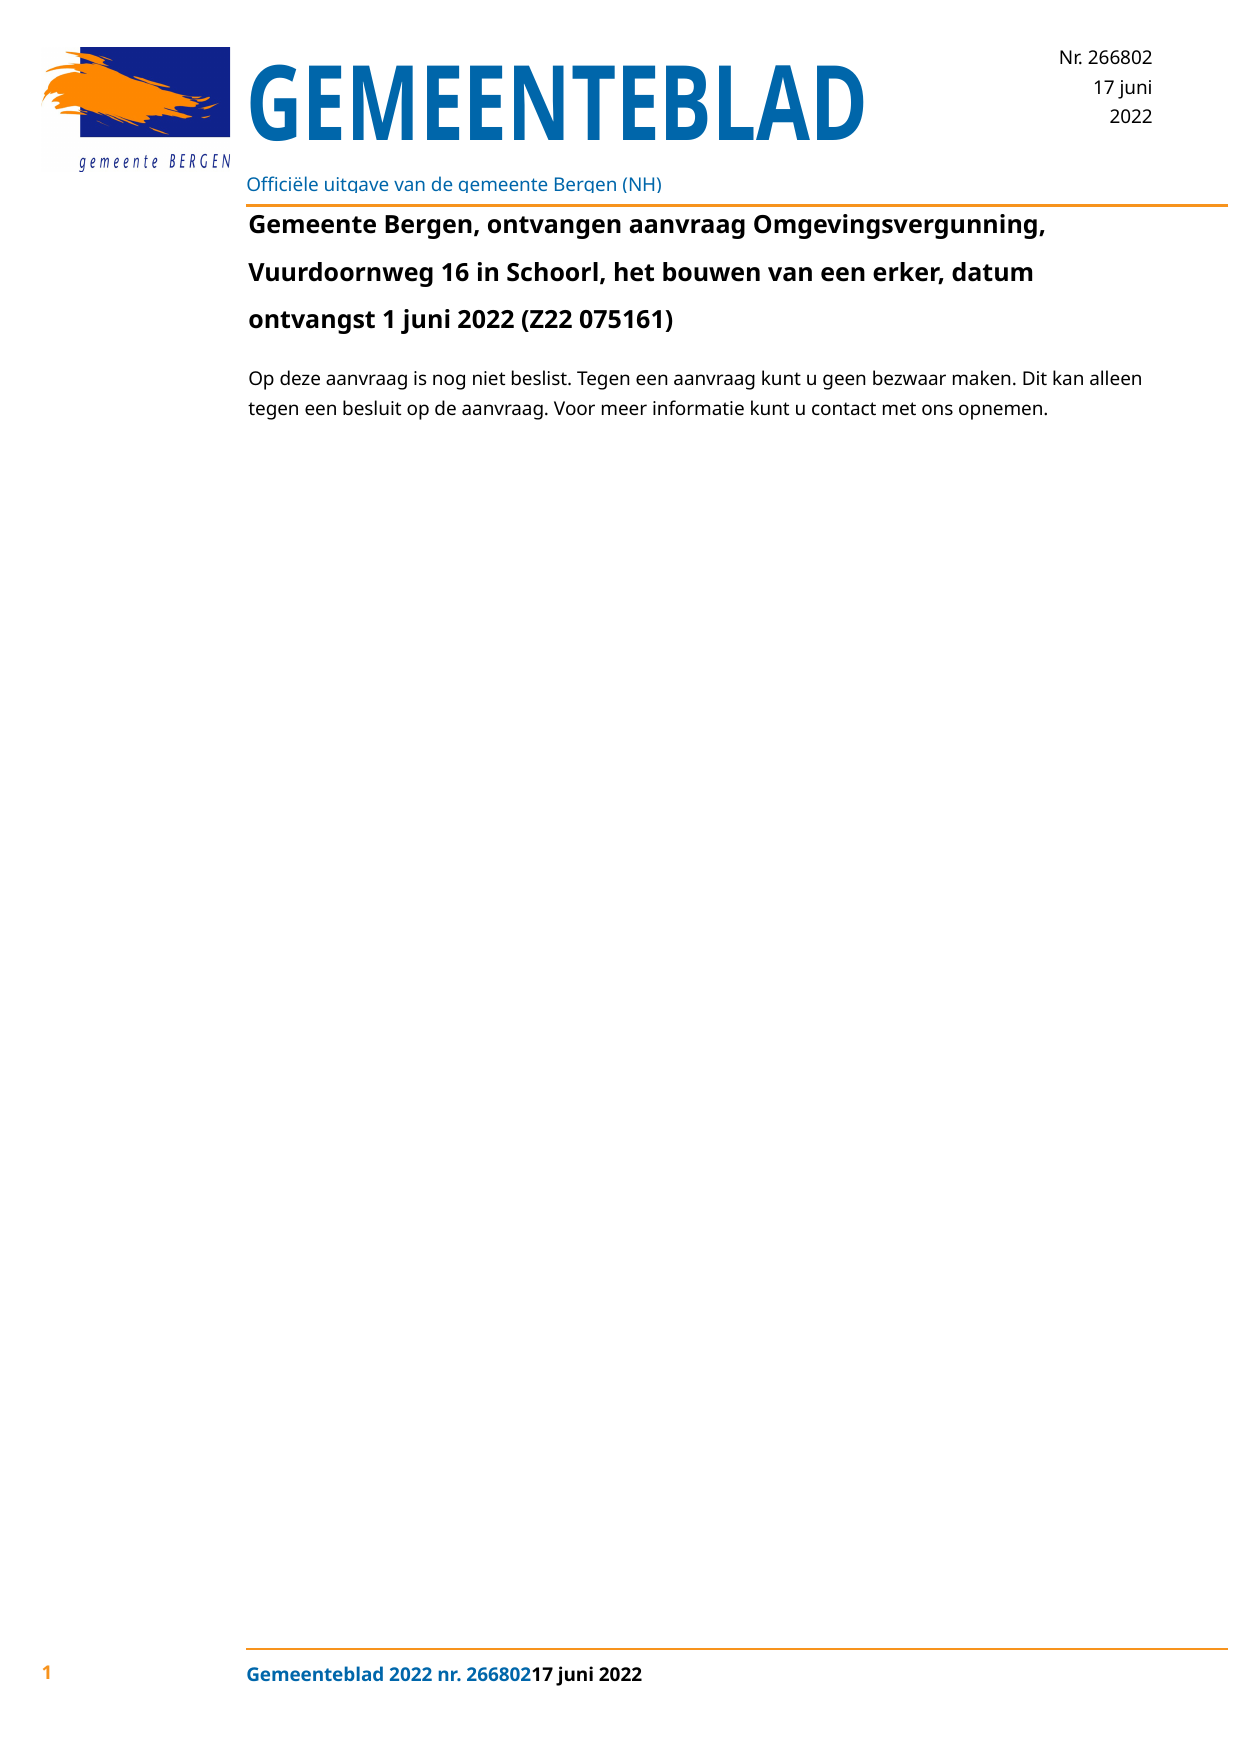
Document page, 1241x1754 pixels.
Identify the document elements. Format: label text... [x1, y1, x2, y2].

text Op deze aanvraag is nog niet beslist. Tegen een aanvraag kunt u geen bezwaar maken. Dit kan alleen tegen een besluit op de aanvraag. Voor meer informatie kunt u contact met ons opnemen. [248, 366, 1152, 421]
text Gemeente Bergen, ontvangen aanvraag Omgevingsvergunning, Vuurdoornweg 16 in Schoorl, het bouwen van een erker, datum ontvangst 1 juni 2022 (Z22 075161) [248, 207, 1152, 336]
picture [41, 47, 231, 172]
